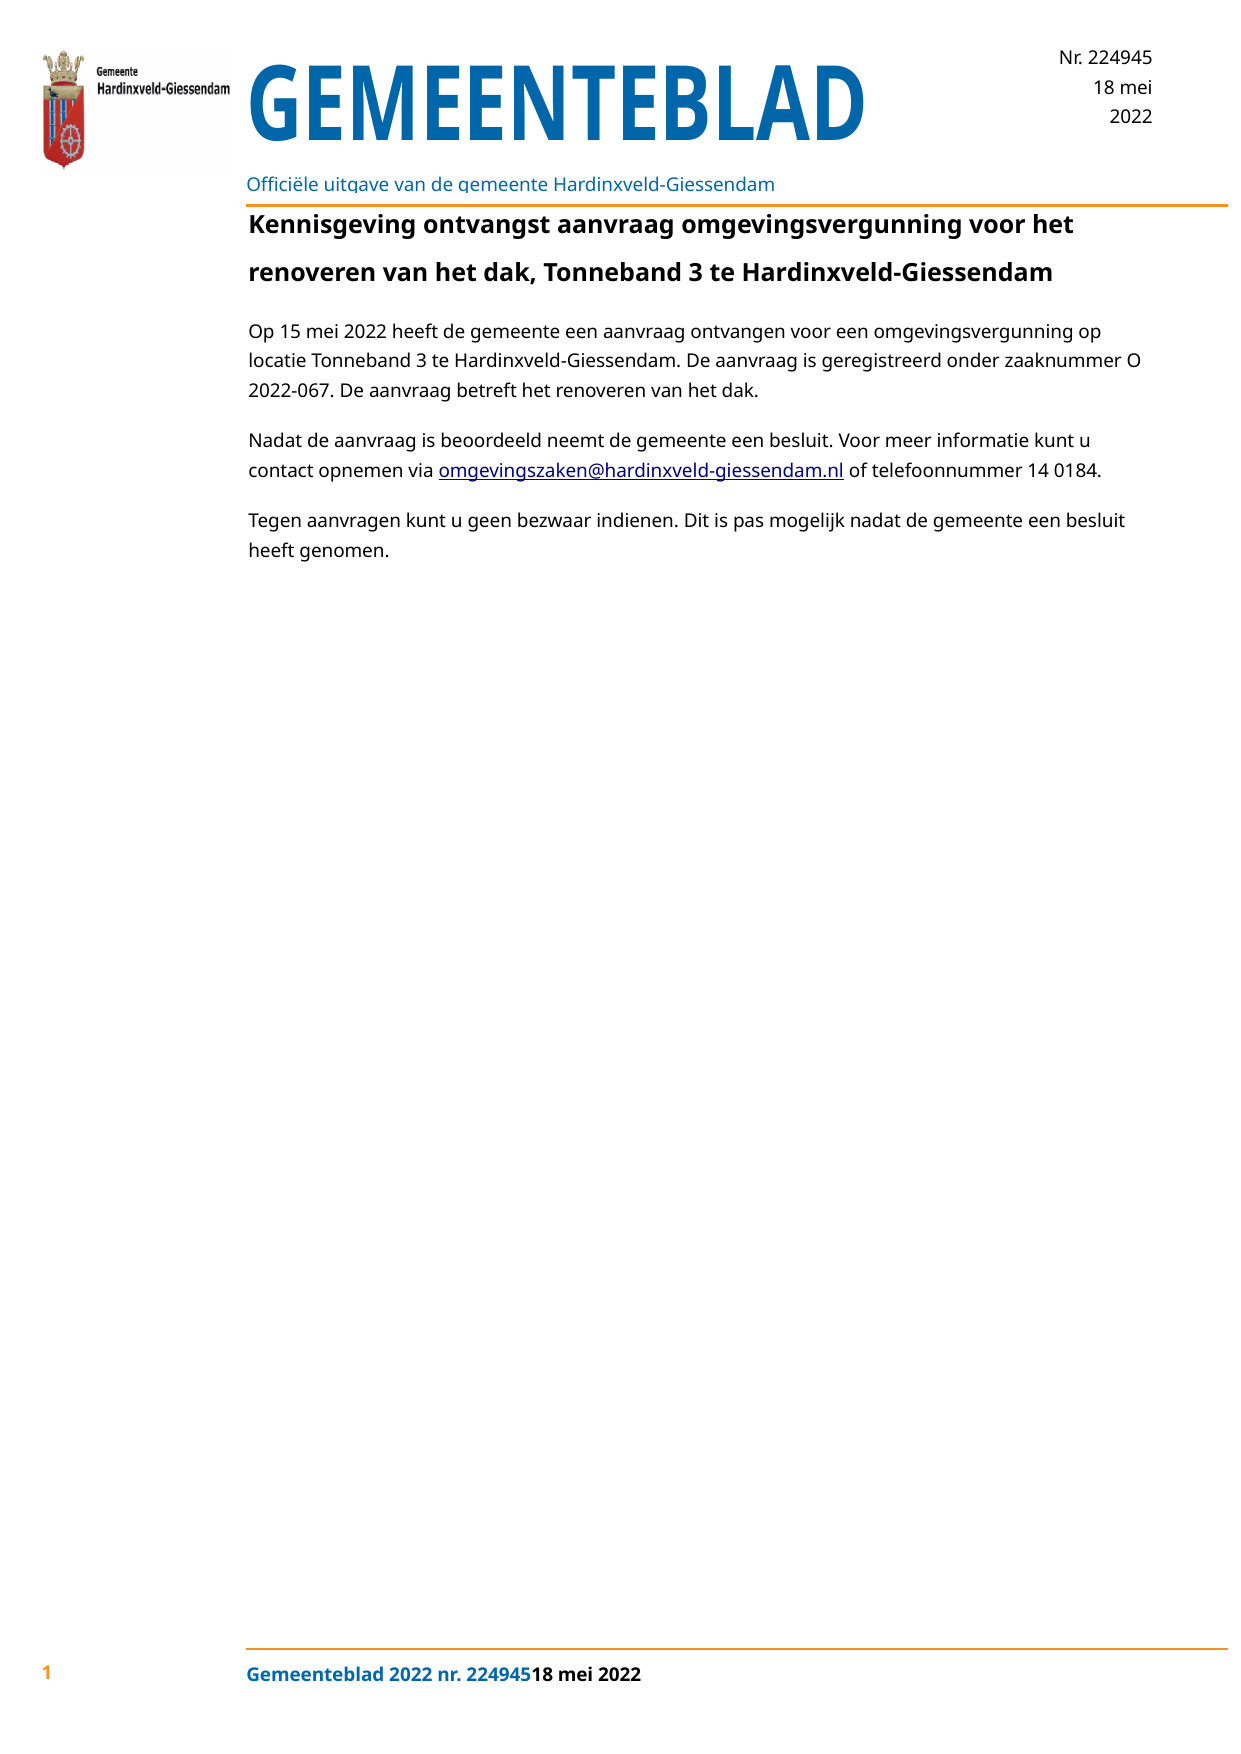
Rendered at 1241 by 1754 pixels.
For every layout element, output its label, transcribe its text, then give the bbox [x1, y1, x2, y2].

text Tegen aanvragen kunt u geen bezwaar indienen. Dit is pas mogelijk nadat de gemeente een besluit heeft genomen. [248, 507, 1152, 563]
picture [41, 47, 231, 172]
text Nadat de aanvraag is beoordeeld neemt de gemeente een besluit. Voor meer informatie kunt u contact opnemen via omgevingszaken@hardinxveld-giessendam.nl of telefoonnummer 14 0184. [248, 427, 1152, 483]
text Op 15 mei 2022 heeft de gemeente een aanvraag ontvangen voor een omgevingsvergunning op locatie Tonneband 3 te Hardinxveld-Giessendam. De aanvraag is geregistreerd onder zaaknummer O 2022-067. De aanvraag betreft het renoveren van het dak. [248, 318, 1152, 403]
text Kennisgeving ontvangst aanvraag omgevingsvergunning voor het renoveren van het dak, Tonneband 3 te Hardinxveld-Giessendam [248, 207, 1152, 288]
